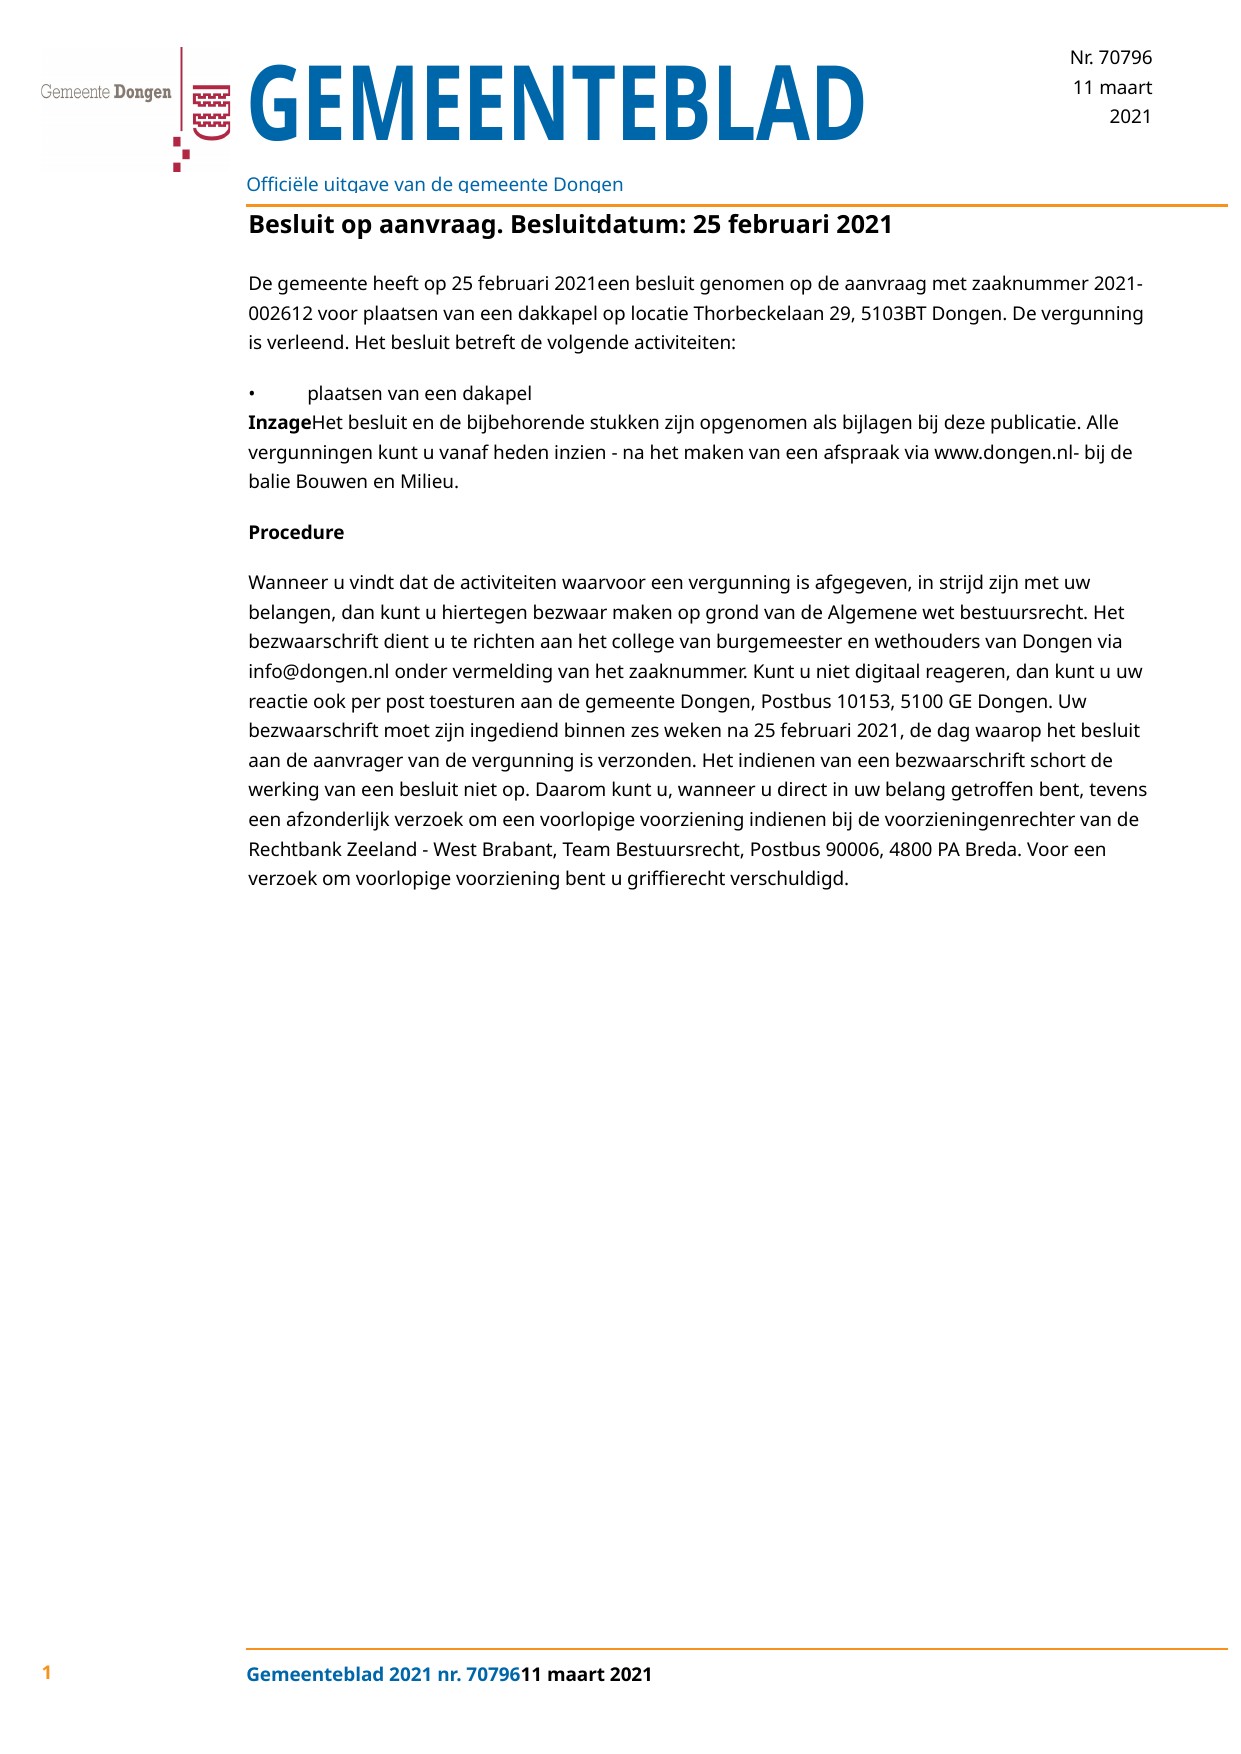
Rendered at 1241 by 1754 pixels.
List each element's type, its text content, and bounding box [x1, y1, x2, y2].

text InzageHet besluit en de bijbehorende stukken zijn opgenomen als bijlagen bij deze publicatie. Alle vergunningen kunt u vanaf heden inzien - na het maken van een afspraak via www.dongen.nl- bij de balie Bouwen en Milieu. [248, 409, 1152, 494]
picture [41, 47, 231, 172]
text Wanneer u vindt dat de activiteiten waarvoor een vergunning is afgegeven, in strijd zijn met uw belangen, dan kunt u hiertegen bezwaar maken op grond van de Algemene wet bestuursrecht. Het bezwaarschrift dient u te richten aan het college van burgemeester en wethouders van Dongen via info@dongen.nl onder vermelding van het zaaknummer. Kunt u niet digitaal reageren, dan kunt u uw reactie ook per post toesturen aan de gemeente Dongen, Postbus 10153, 5100 GE Dongen. Uw bezwaarschrift moet zijn ingediend binnen zes weken na 25 februari 2021, de dag waarop het besluit aan de aanvrager van de vergunning is verzonden. Het indienen van een bezwaarschrift schort de werking van een besluit niet op. Daarom kunt u, wanneer u direct in uw belang getroffen bent, tevens een afzonderlijk verzoek om een voorlopige voorziening indienen bij de voorzieningenrechter van de Rechtbank Zeeland - West Brabant, Team Bestuursrecht, Postbus 90006, 4800 PA Breda. Voor een verzoek om voorlopige voorziening bent u griffierecht verschuldigd. [248, 569, 1152, 891]
text Procedure [248, 519, 1152, 545]
text De gemeente heeft op 25 februari 2021een besluit genomen op de aanvraag met zaaknummer 2021-002612 voor plaatsen van een dakkapel op locatie Thorbeckelaan 29, 5103BT Dongen. De vergunning is verleend. Het besluit betreft de volgende activiteiten: [248, 270, 1152, 355]
text Besluit op aanvraag. Besluitdatum: 25 februari 2021 [248, 207, 1152, 241]
list plaatsen van een dakapel [248, 380, 1152, 406]
